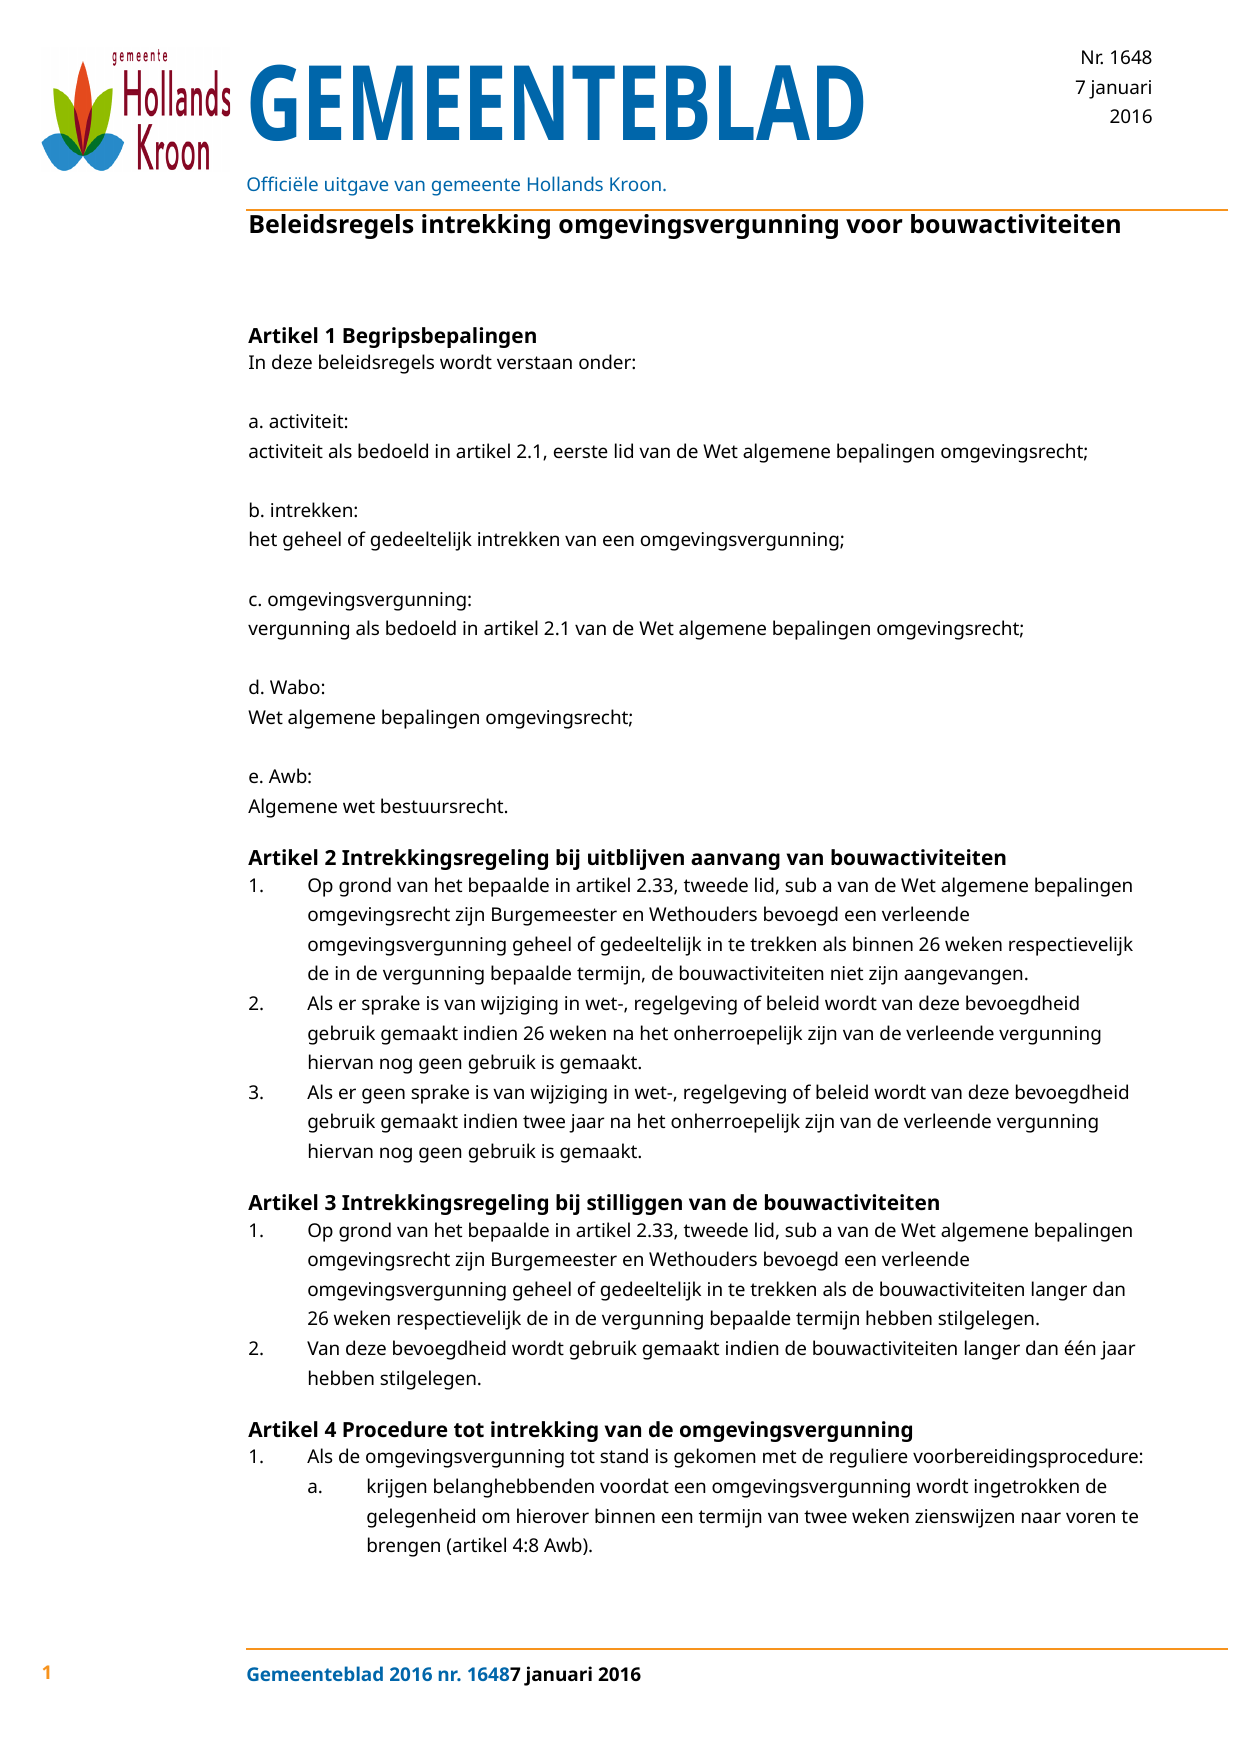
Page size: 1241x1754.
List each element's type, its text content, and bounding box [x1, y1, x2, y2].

text d. Wabo: [248, 674, 1152, 700]
list Op grond van het bepaalde in artikel 2.33, tweede lid, sub a van de Wet algemene bepalingen omgevingsrecht zijn Burgemeester en Wethouders bevoegd een verleende omgevingsvergunning geheel of gedeeltelijk in te trekken als de bouwactiviteiten langer dan 26 weken respectievelijk de in de vergunning bepaalde termijn hebben stilgelegen. [248, 1217, 1152, 1331]
text Artikel 2 Intrekkingsregeling bij uitblijven aanvang van bouwactiviteiten [248, 843, 1152, 872]
text Algemene wet bestuursrecht. [248, 793, 1152, 819]
text In deze beleidsregels wordt verstaan onder: [248, 349, 1152, 375]
list Van deze bevoegdheid wordt gebruik gemaakt indien de bouwactiviteiten langer dan één jaar hebben stilgelegen. [248, 1335, 1152, 1391]
text Beleidsregels intrekking omgevingsvergunning voor bouwactiviteiten [248, 211, 1152, 241]
list Als er sprake is van wijziging in wet-, regelgeving of beleid wordt van deze bevoegdheid gebruik gemaakt indien 26 weken na het onherroepelijk zijn van de verleende vergunning hiervan nog geen gebruik is gemaakt. [248, 990, 1152, 1075]
list krijgen belanghebbenden voordat een omgevingsvergunning wordt ingetrokken de gelegenheid om hierover binnen een termijn van twee weken zienswijzen naar voren te brengen (artikel 4:8 Awb). [307, 1473, 1152, 1558]
text a. activiteit: [248, 408, 1152, 434]
list Op grond van het bepaalde in artikel 2.33, tweede lid, sub a van de Wet algemene bepalingen omgevingsrecht zijn Burgemeester en Wethouders bevoegd een verleende omgevingsvergunning geheel of gedeeltelijk in te trekken als binnen 26 weken respectievelijk de in de vergunning bepaalde termijn, de bouwactiviteiten niet zijn aangevangen. [248, 872, 1152, 986]
text Artikel 4 Procedure tot intrekking van de omgevingsvergunning [248, 1415, 1152, 1444]
text b. intrekken: [248, 497, 1152, 523]
text c. omgevingsvergunning: [248, 586, 1152, 612]
list Als er geen sprake is van wijziging in wet-, regelgeving of beleid wordt van deze bevoegdheid gebruik gemaakt indien twee jaar na het onherroepelijk zijn van de verleende vergunning hiervan nog geen gebruik is gemaakt. [248, 1079, 1152, 1164]
list Als de omgevingsvergunning tot stand is gekomen met de reguliere voorbereidingsprocedure: [248, 1444, 1152, 1469]
text vergunning als bedoeld in artikel 2.1 van de Wet algemene bepalingen omgevingsrecht; [248, 615, 1152, 641]
text Artikel 3 Intrekkingsregeling bij stilliggen van de bouwactiviteiten [248, 1188, 1152, 1217]
picture [41, 47, 231, 172]
text e. Awb: [248, 763, 1152, 789]
text Artikel 1 Begripsbepalingen [248, 321, 1152, 349]
text activiteit als bedoeld in artikel 2.1, eerste lid van de Wet algemene bepalingen omgevingsrecht; [248, 438, 1152, 464]
text Wet algemene bepalingen omgevingsrecht; [248, 704, 1152, 730]
text het geheel of gedeeltelijk intrekken van een omgevingsvergunning; [248, 527, 1152, 552]
